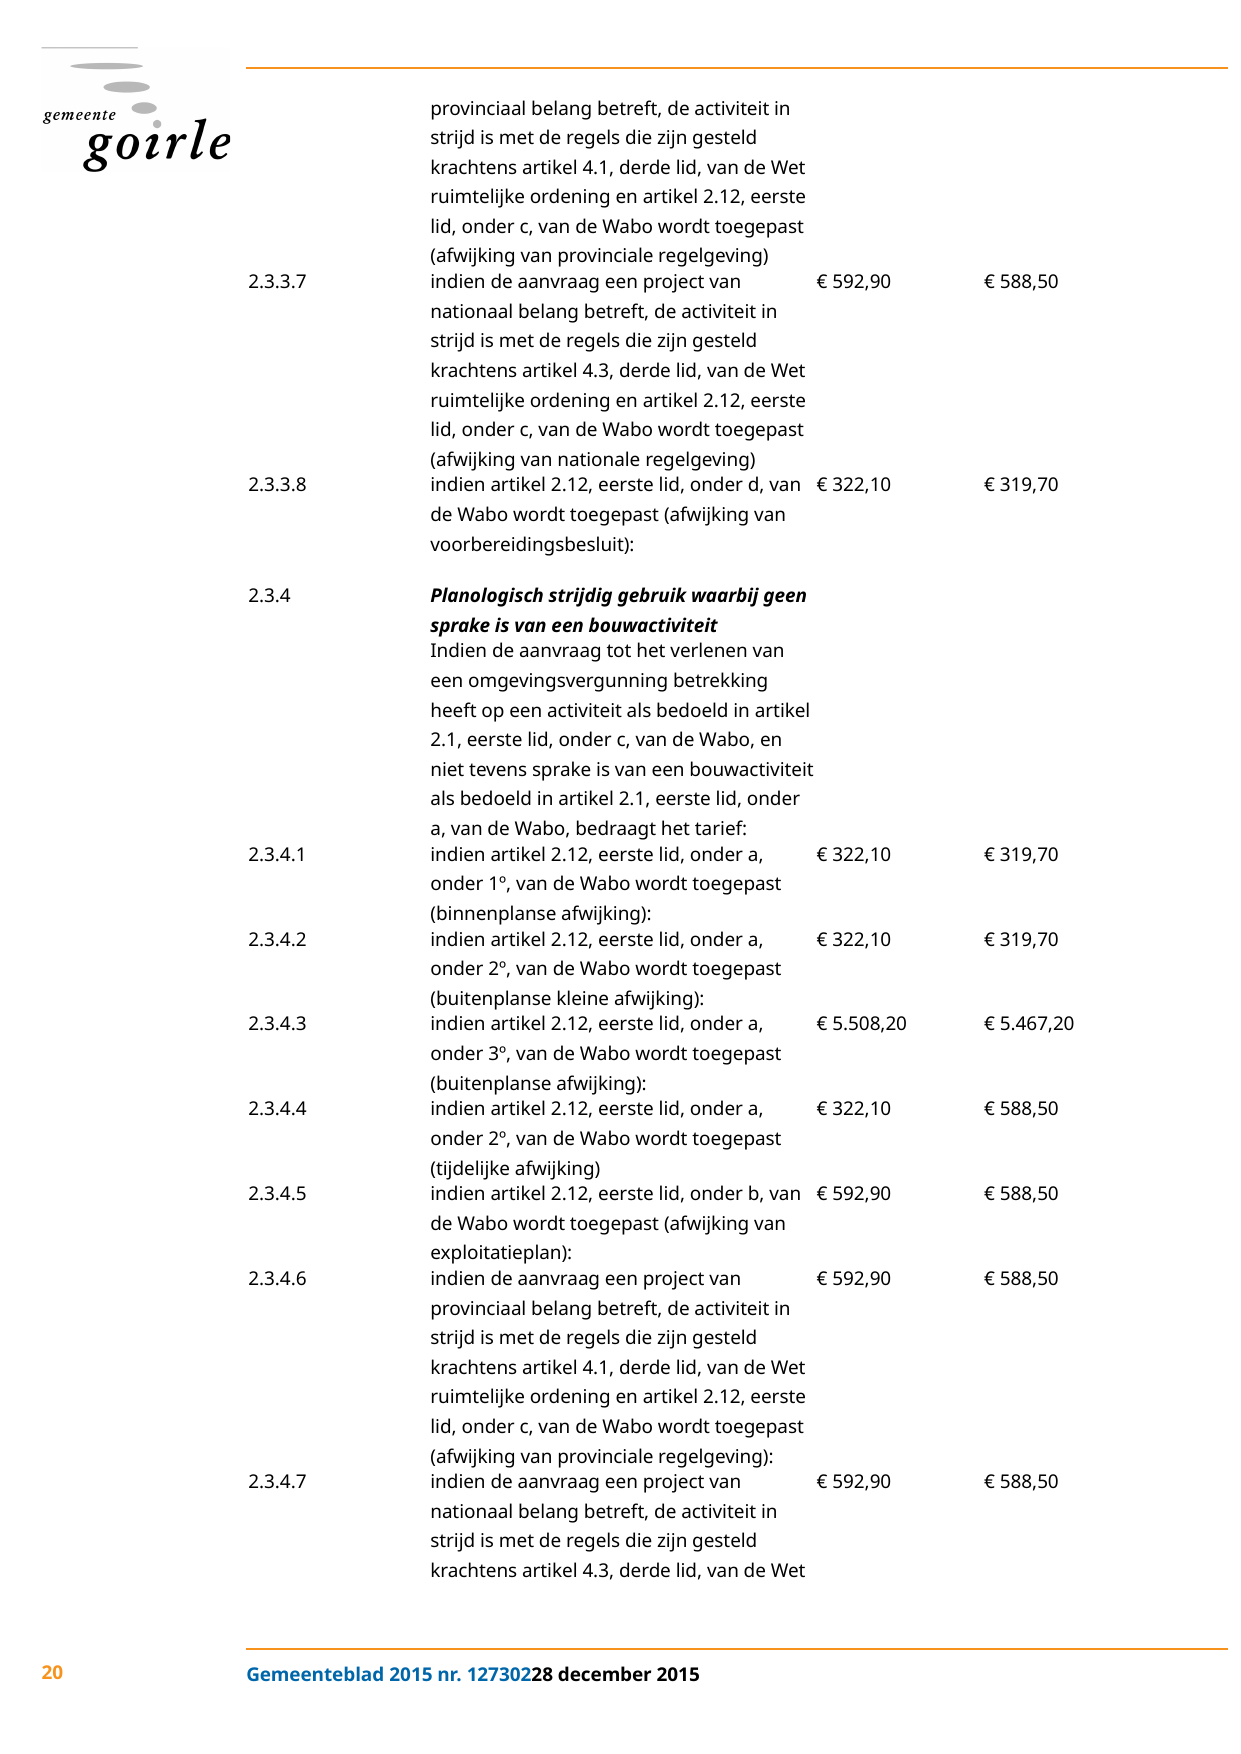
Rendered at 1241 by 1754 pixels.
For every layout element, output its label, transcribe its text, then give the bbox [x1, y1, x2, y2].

table_cell € 322,10 [816, 472, 984, 557]
table_cell [430, 557, 816, 582]
table_cell € 5.508,20 [816, 1011, 984, 1096]
table_cell indien artikel 2.12, eerste lid, onder a, onder 3º, van de Wabo wordt toegepast (buitenplanse afwijking): [430, 1011, 816, 1096]
table_cell [816, 638, 984, 841]
table_cell € 5.467,20 [984, 1011, 1152, 1096]
table_cell [984, 557, 1152, 582]
table_cell [248, 557, 430, 582]
table_cell € 592,90 [816, 1265, 984, 1468]
table_cell indien artikel 2.12, eerste lid, onder d, van de Wabo wordt toegepast (afwijking van voorbereidingsbesluit): [430, 472, 816, 557]
table_cell 2.3.4.2 [248, 926, 430, 1011]
table_cell 2.3.4 [248, 582, 430, 638]
table_cell € 322,10 [816, 926, 984, 1011]
table_cell [984, 582, 1152, 638]
table_cell indien artikel 2.12, eerste lid, onder a, onder 1º, van de Wabo wordt toegepast (binnenplanse afwijking): [430, 841, 816, 926]
table_cell € 588,50 [984, 1265, 1152, 1468]
table_cell indien artikel 2.12, eerste lid, onder b, van de Wabo wordt toegepast (afwijking van exploitatieplan): [430, 1180, 816, 1265]
table_cell € 322,10 [816, 1096, 984, 1180]
table_cell 2.3.4.4 [248, 1096, 430, 1180]
table_cell € 588,50 [984, 1469, 1152, 1583]
table_cell [816, 557, 984, 582]
table_cell indien artikel 2.12, eerste lid, onder a, onder 2º, van de Wabo wordt toegepast (tijdelijke afwijking) [430, 1096, 816, 1180]
table_cell provinciaal belang betreft, de activiteit in strijd is met de regels die zijn gesteld krachtens artikel 4.1, derde lid, van de Wet ruimtelijke ordening en artikel 2.12, eerste lid, onder c, van de Wabo wordt toegepast (afwijking van provinciale regelgeving) [430, 95, 816, 268]
table_cell indien de aanvraag een project van nationaal belang betreft, de activiteit in strijd is met de regels die zijn gesteld krachtens artikel 4.3, derde lid, van de Wet [430, 1469, 816, 1583]
table_cell 2.3.4.6 [248, 1265, 430, 1468]
table_cell indien artikel 2.12, eerste lid, onder a, onder 2º, van de Wabo wordt toegepast (buitenplanse kleine afwijking): [430, 926, 816, 1011]
table_cell indien de aanvraag een project van provinciaal belang betreft, de activiteit in strijd is met de regels die zijn gesteld krachtens artikel 4.1, derde lid, van de Wet ruimtelijke ordening en artikel 2.12, eerste lid, onder c, van de Wabo wordt toegepast (afwijking van provinciale regelgeving): [430, 1265, 816, 1468]
table_cell 2.3.4.5 [248, 1180, 430, 1265]
table_cell € 592,90 [816, 1469, 984, 1583]
table_cell [984, 638, 1152, 841]
table_cell [248, 95, 430, 268]
table_cell € 319,70 [984, 841, 1152, 926]
table_cell € 322,10 [816, 841, 984, 926]
table_cell [984, 95, 1152, 268]
table_cell 2.3.4.1 [248, 841, 430, 926]
table_cell 2.3.4.3 [248, 1011, 430, 1096]
table_cell € 588,50 [984, 1180, 1152, 1265]
table_cell 2.3.3.7 [248, 269, 430, 472]
table_cell indien de aanvraag een project van nationaal belang betreft, de activiteit in strijd is met de regels die zijn gesteld krachtens artikel 4.3, derde lid, van de Wet ruimtelijke ordening en artikel 2.12, eerste lid, onder c, van de Wabo wordt toegepast (afwijking van nationale regelgeving) [430, 269, 816, 472]
table_cell € 592,90 [816, 269, 984, 472]
table_cell 2.3.4.7 [248, 1469, 430, 1583]
table_cell [248, 638, 430, 841]
table_cell Indien de aanvraag tot het verlenen van een omgevingsvergunning betrekking heeft op een activiteit als bedoeld in artikel 2.1, eerste lid, onder c, van de Wabo, en niet tevens sprake is van een bouwactiviteit als bedoeld in artikel 2.1, eerste lid, onder a, van de Wabo, bedraagt het tarief: [430, 638, 816, 841]
table_cell 2.3.3.8 [248, 472, 430, 557]
picture [41, 47, 231, 172]
table_cell € 588,50 [984, 269, 1152, 472]
table_cell € 319,70 [984, 472, 1152, 557]
table_cell € 319,70 [984, 926, 1152, 1011]
table_cell [816, 582, 984, 638]
table_cell Planologisch strijdig gebruik waarbij geen sprake is van een bouwactiviteit [430, 582, 816, 638]
table_cell € 588,50 [984, 1096, 1152, 1180]
table_cell [816, 95, 984, 268]
table_cell € 592,90 [816, 1180, 984, 1265]
